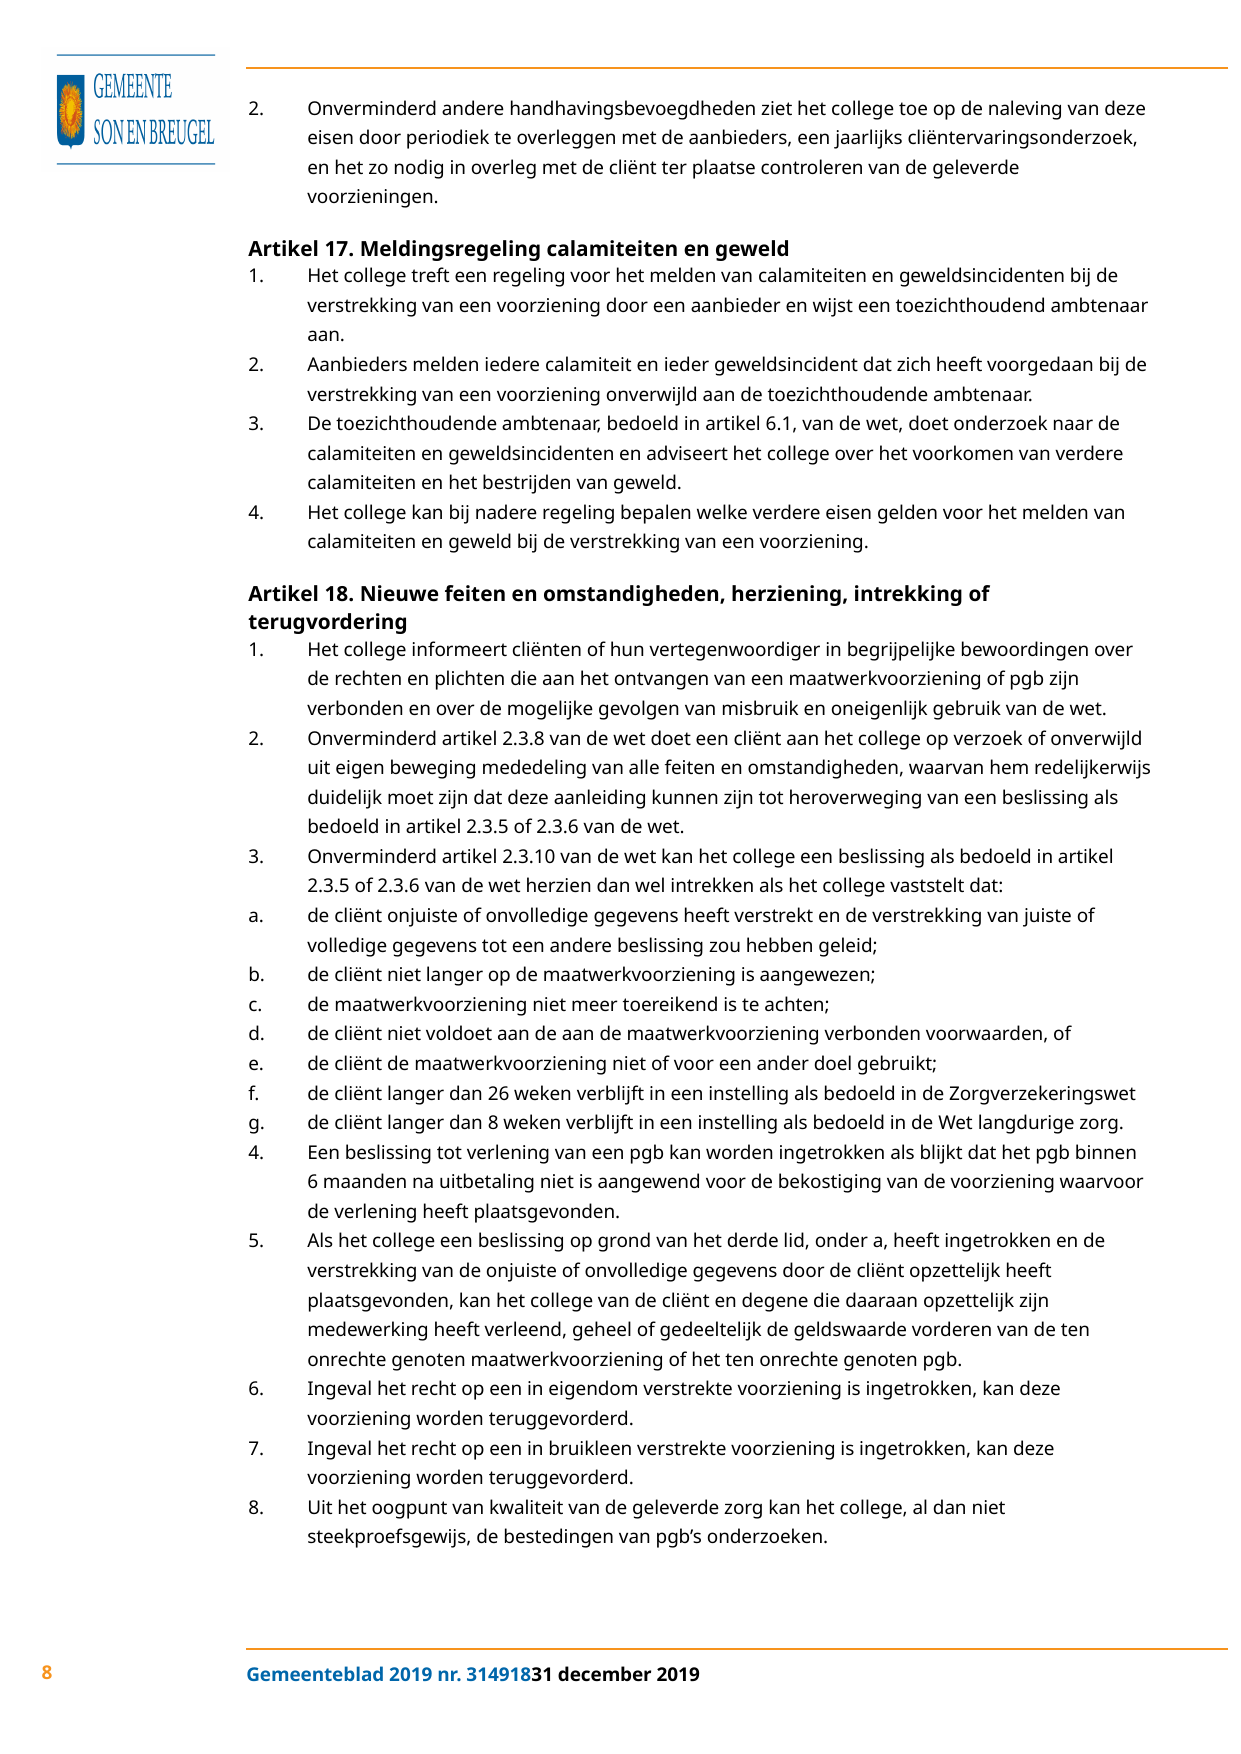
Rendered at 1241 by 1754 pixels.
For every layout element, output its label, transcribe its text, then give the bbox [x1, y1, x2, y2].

list Onverminderd artikel 2.3.8 van de wet doet een cliënt aan het college op verzoek of onverwijld uit eigen beweging mededeling van alle feiten en omstandigheden, waarvan hem redelijkerwijs duidelijk moet zijn dat deze aanleiding kunnen zijn tot heroverweging van een beslissing als bedoeld in artikel 2.3.5 of 2.3.6 van de wet. [248, 725, 1152, 839]
list de cliënt niet langer op de maatwerkvoorziening is aangewezen; [248, 961, 1152, 987]
list de cliënt onjuiste of onvolledige gegevens heeft verstrekt en de verstrekking van juiste of volledige gegevens tot een andere beslissing zou hebben geleid; [248, 902, 1152, 957]
list de maatwerkvoorziening niet meer toereikend is te achten; [248, 991, 1152, 1017]
list de cliënt de maatwerkvoorziening niet of voor een ander doel gebruikt; [248, 1050, 1152, 1076]
list de cliënt niet voldoet aan de aan de maatwerkvoorziening verbonden voorwaarden, of [248, 1021, 1152, 1046]
list Aanbieders melden iedere calamiteit en ieder geweldsincident dat zich heeft voorgedaan bij de verstrekking van een voorziening onverwijld aan de toezichthoudende ambtenaar. [248, 351, 1152, 406]
list De toezichthoudende ambtenaar, bedoeld in artikel 6.1, van de wet, doet onderzoek naar de calamiteiten en geweldsincidenten en adviseert het college over het voorkomen van verdere calamiteiten en het bestrijden van geweld. [248, 410, 1152, 495]
list Ingeval het recht op een in bruikleen verstrekte voorziening is ingetrokken, kan deze voorziening worden teruggevorderd. [248, 1435, 1152, 1490]
list de cliënt langer dan 8 weken verblijft in een instelling als bedoeld in de Wet langdurige zorg. [248, 1109, 1152, 1135]
list Onverminderd andere handhavingsbevoegdheden ziet het college toe op de naleving van deze eisen door periodiek te overleggen met de aanbieders, een jaarlijks cliëntervaringsonderzoek, en het zo nodig in overleg met de cliënt ter plaatse controleren van de geleverde voorzieningen. [248, 95, 1152, 209]
list Een beslissing tot verlening van een pgb kan worden ingetrokken als blijkt dat het pgb binnen 6 maanden na uitbetaling niet is aangewend voor de bekostiging van de voorziening waarvoor de verlening heeft plaatsgevonden. [248, 1139, 1152, 1224]
list Het college kan bij nadere regeling bepalen welke verdere eisen gelden voor het melden van calamiteiten en geweld bij de verstrekking van een voorziening. [248, 499, 1152, 554]
list Onverminderd artikel 2.3.10 van de wet kan het college een beslissing als bedoeld in artikel 2.3.5 of 2.3.6 van de wet herzien dan wel intrekken als het college vaststelt dat: [248, 843, 1152, 898]
list Het college informeert cliënten of hun vertegenwoordiger in begrijpelijke bewoordingen over de rechten en plichten die aan het ontvangen van een maatwerkvoorziening of pgb zijn verbonden en over de mogelijke gevolgen van misbruik en oneigenlijk gebruik van de wet. [248, 636, 1152, 721]
text Artikel 18. Nieuwe feiten en omstandigheden, herziening, intrekking of terugvordering [248, 579, 1152, 636]
picture [41, 47, 231, 172]
list Ingeval het recht op een in eigendom verstrekte voorziening is ingetrokken, kan deze voorziening worden teruggevorderd. [248, 1376, 1152, 1431]
list Uit het oogpunt van kwaliteit van de geleverde zorg kan het college, al dan niet steekproefsgewijs, de bestedingen van pgb’s onderzoeken. [248, 1494, 1152, 1549]
list de cliënt langer dan 26 weken verblijft in een instelling als bedoeld in de Zorgverzekeringswet [248, 1080, 1152, 1105]
list Het college treft een regeling voor het melden van calamiteiten en geweldsincidenten bij de verstrekking van een voorziening door een aanbieder en wijst een toezichthoudend ambtenaar aan. [248, 262, 1152, 347]
list Als het college een beslissing op grond van het derde lid, onder a, heeft ingetrokken en de verstrekking van de onjuiste of onvolledige gegevens door de cliënt opzettelijk heeft plaatsgevonden, kan het college van de cliënt en degene die daaraan opzettelijk zijn medewerking heeft verleend, geheel of gedeeltelijk de geldswaarde vorderen van de ten onrechte genoten maatwerkvoorziening of het ten onrechte genoten pgb. [248, 1228, 1152, 1372]
text Artikel 17. Meldingsregeling calamiteiten en geweld [248, 234, 1152, 262]
